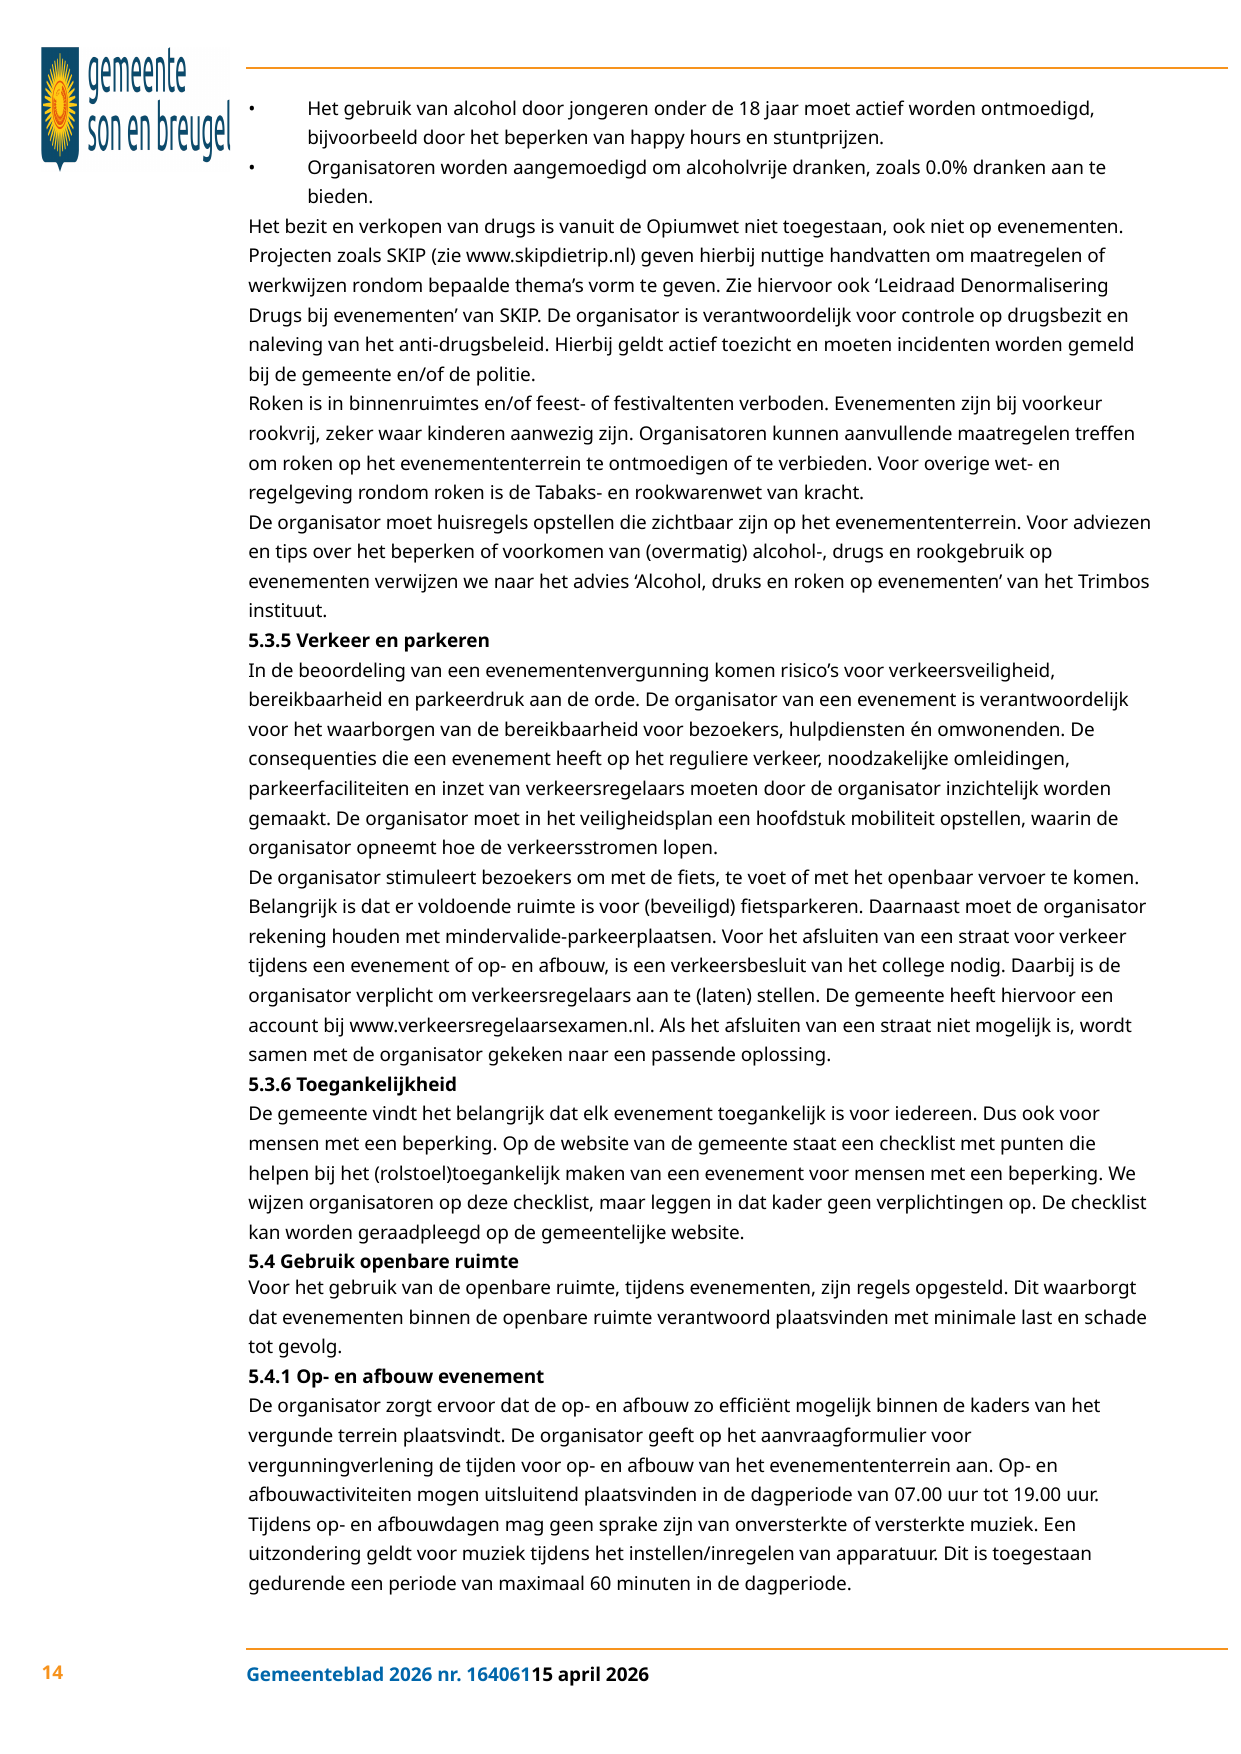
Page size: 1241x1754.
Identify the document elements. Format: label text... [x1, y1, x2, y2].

text In de beoordeling van een evenementenvergunning komen risico’s voor verkeersveiligheid, bereikbaarheid en parkeerdruk aan de orde. De organisator van een evenement is verantwoordelijk voor het waarborgen van de bereikbaarheid voor bezoekers, hulpdiensten én omwonenden. De consequenties die een evenement heeft op het reguliere verkeer, noodzakelijke omleidingen, parkeerfaciliteiten en inzet van verkeersregelaars moeten door de organisator inzichtelijk worden gemaakt. De organisator moet in het veiligheidsplan een hoofdstuk mobiliteit opstellen, waarin de organisator opneemt hoe de verkeersstromen lopen. [248, 657, 1152, 860]
text 5.4 Gebruik openbare ruimte [248, 1248, 1152, 1274]
text De organisator zorgt ervoor dat de op- en afbouw zo efficiënt mogelijk binnen de kaders van het vergunde terrein plaatsvindt. De organisator geeft op het aanvraagformulier voor vergunningverlening de tijden voor op- en afbouw van het evenemententerrein aan. Op- en afbouwactiviteiten mogen uitsluitend plaatsvinden in de dagperiode van 07.00 uur tot 19.00 uur. Tijdens op- en afbouwdagen mag geen sprake zijn van onversterkte of versterkte muziek. Een uitzondering geldt voor muziek tijdens het instellen/inregelen van apparatuur. Dit is toegestaan gedurende een periode van maximaal 60 minuten in de dagperiode. [248, 1393, 1152, 1596]
text De gemeente vindt het belangrijk dat elk evenement toegankelijk is voor iedereen. Dus ook voor mensen met een beperking. Op de website van de gemeente staat een checklist met punten die helpen bij het (rolstoel)toegankelijk maken van een evenement voor mensen met een beperking. We wijzen organisatoren op deze checklist, maar leggen in dat kader geen verplichtingen op. De checklist kan worden geraadpleegd op de gemeentelijke website. [248, 1101, 1152, 1245]
list Het gebruik van alcohol door jongeren onder de 18 jaar moet actief worden ontmoedigd, bijvoorbeeld door het beperken van happy hours en stuntprijzen. [248, 95, 1152, 150]
text Het bezit en verkopen van drugs is vanuit de Opiumwet niet toegestaan, ook niet op evenementen. Projecten zoals SKIP (zie www.skipdietrip.nl) geven hierbij nuttige handvatten om maatregelen of werkwijzen rondom bepaalde thema’s vorm te geven. Zie hiervoor ook ‘Leidraad Denormalisering Drugs bij evenementen’ van SKIP. De organisator is verantwoordelijk voor controle op drugsbezit en naleving van het anti-drugsbeleid. Hierbij geldt actief toezicht en moeten incidenten worden gemeld bij de gemeente en/of de politie. [248, 213, 1152, 387]
list Organisatoren worden aangemoedigd om alcoholvrije dranken, zoals 0.0% dranken aan te bieden. [248, 154, 1152, 209]
text 5.3.6 Toegankelijkheid [248, 1071, 1152, 1097]
text 5.3.5 Verkeer en parkeren [248, 627, 1152, 653]
picture [41, 47, 231, 172]
text Roken is in binnenruimtes en/of feest- of festivaltenten verboden. Evenementen zijn bij voorkeur rookvrij, zeker waar kinderen aanwezig zijn. Organisatoren kunnen aanvullende maatregelen treffen om roken op het evenemententerrein te ontmoedigen of te verbieden. Voor overige wet- en regelgeving rondom roken is de Tabaks- en rookwarenwet van kracht. [248, 391, 1152, 505]
text De organisator moet huisregels opstellen die zichtbaar zijn op het evenemententerrein. Voor adviezen en tips over het beperken of voorkomen van (overmatig) alcohol-, drugs en rookgebruik op evenementen verwijzen we naar het advies ‘Alcohol, druks en roken op evenementen’ van het Trimbos instituut. [248, 509, 1152, 623]
text De organisator stimuleert bezoekers om met de fiets, te voet of met het openbaar vervoer te komen. Belangrijk is dat er voldoende ruimte is voor (beveiligd) fietsparkeren. Daarnaast moet de organisator rekening houden met mindervalide-parkeerplaatsen. Voor het afsluiten van een straat voor verkeer tijdens een evenement of op- en afbouw, is een verkeersbesluit van het college nodig. Daarbij is de organisator verplicht om verkeersregelaars aan te (laten) stellen. De gemeente heeft hiervoor een account bij www.verkeersregelaarsexamen.nl. Als het afsluiten van een straat niet mogelijk is, wordt samen met de organisator gekeken naar een passende oplossing. [248, 864, 1152, 1067]
text Voor het gebruik van de openbare ruimte, tijdens evenementen, zijn regels opgesteld. Dit waarborgt dat evenementen binnen de openbare ruimte verantwoord plaatsvinden met minimale last en schade tot gevolg. [248, 1274, 1152, 1359]
text 5.4.1 Op- en afbouw evenement [248, 1363, 1152, 1389]
